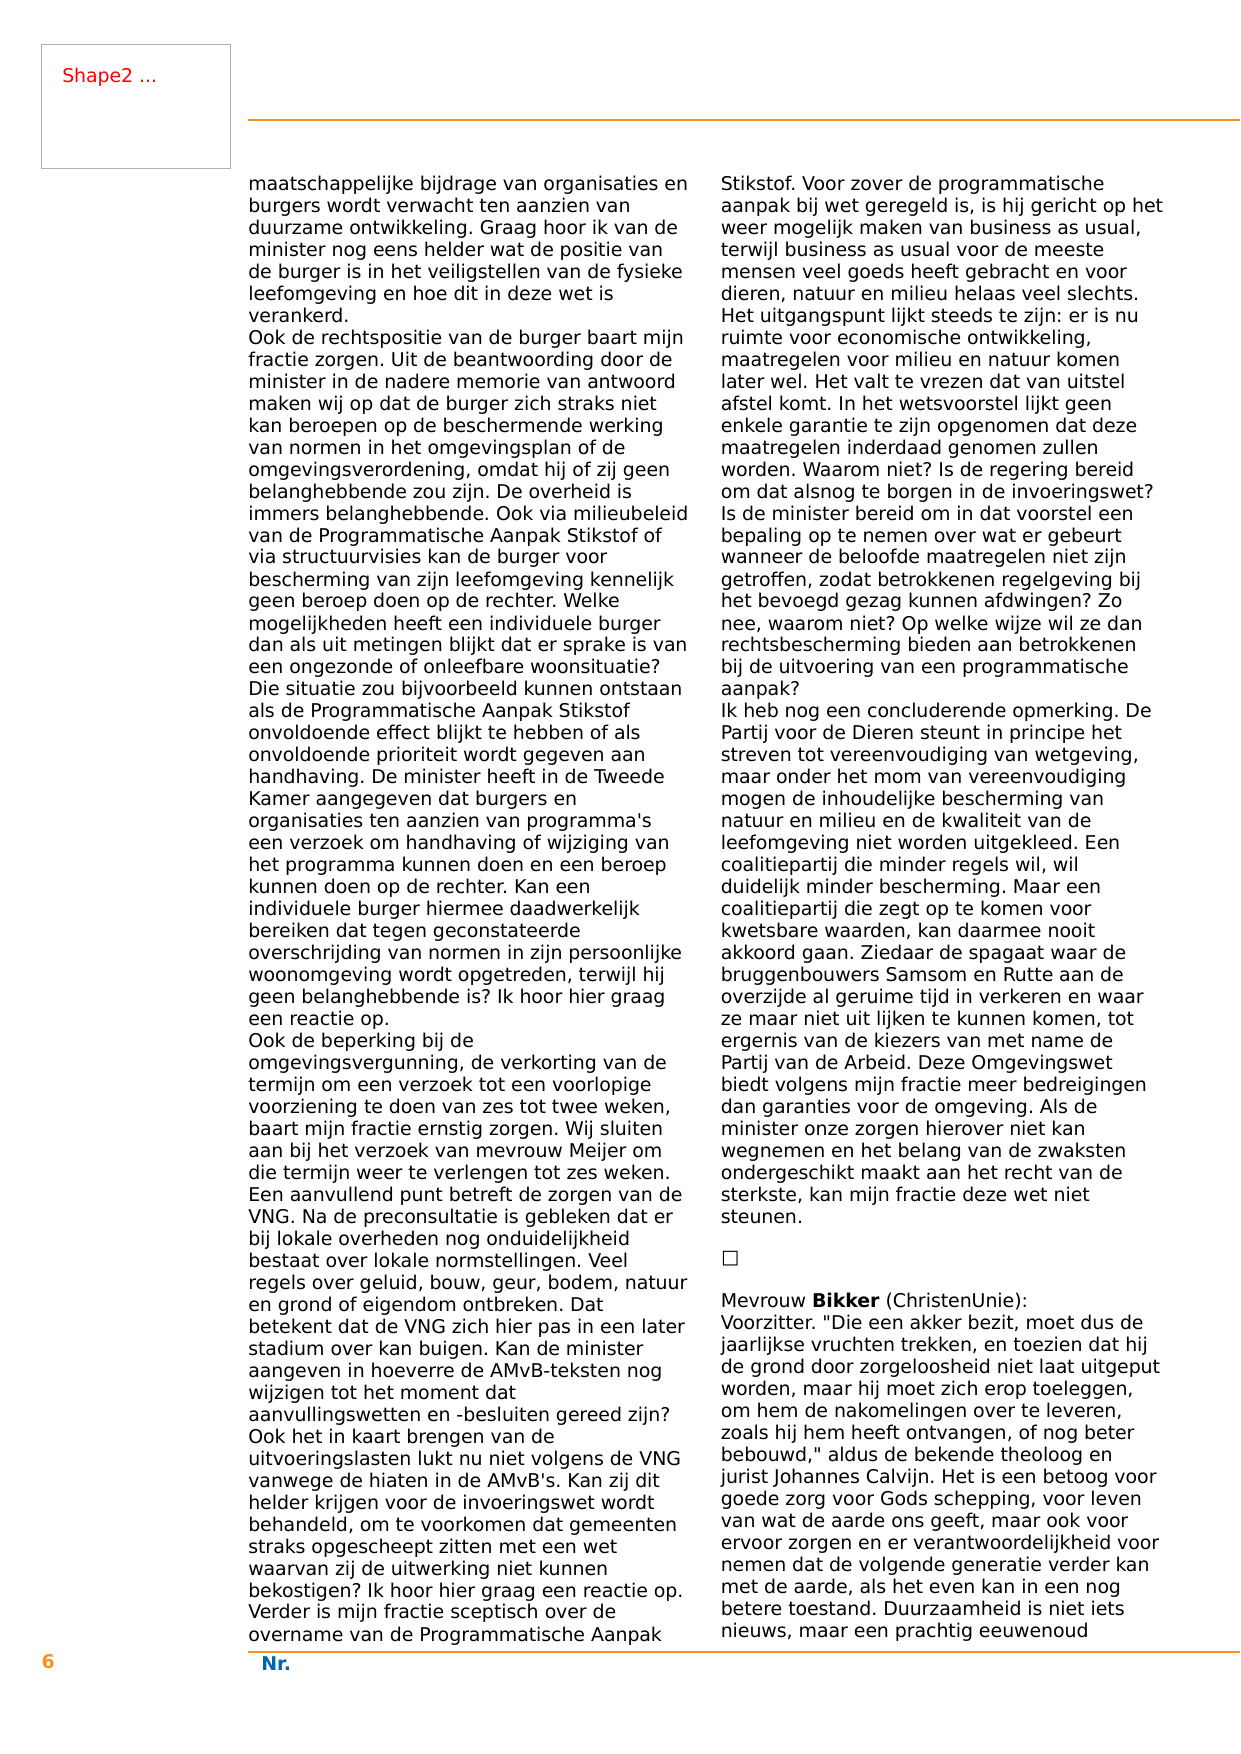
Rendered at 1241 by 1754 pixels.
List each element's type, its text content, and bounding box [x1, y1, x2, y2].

text Stikstof. Voor zover de programmatische aanpak bij wet geregeld is, is hij gericht op het weer mogelijk maken van business as usual, terwijl business as usual voor de meeste mensen veel goeds heeft gebracht en voor dieren, natuur en milieu helaas veel slechts. Het uitgangspunt lijkt steeds te zijn: er is nu ruimte voor economische ontwikkeling, maatregelen voor milieu en natuur komen later wel. Het valt te vrezen dat van uitstel afstel komt. In het wetsvoorstel lijkt geen enkele garantie te zijn opgenomen dat deze maatregelen inderdaad genomen zullen worden. Waarom niet? Is de regering bereid om dat alsnog te borgen in de invoeringswet? Is de minister bereid om in dat voorstel een bepaling op te nemen over wat er gebeurt wanneer de beloofde maatregelen niet zijn getroffen, zodat betrokkenen regelgeving bij het bevoegd gezag kunnen afdwingen? Zo nee, waarom niet? Op welke wijze wil ze dan rechtsbescherming bieden aan betrokkenen bij de uitvoering van een programmatische aanpak? [721, 173, 1163, 700]
text ⬜ [721, 1248, 1163, 1270]
text maatschappelijke bijdrage van organisaties en burgers wordt verwacht ten aanzien van duurzame ontwikkeling. Graag hoor ik van de minister nog eens helder wat de positie van de burger is in het veiligstellen van de fysieke leefomgeving en hoe dit in deze wet is verankerd. [248, 173, 691, 327]
text Ook de rechtspositie van de burger baart mijn fractie zorgen. Uit de beantwoording door de minister in de nadere memorie van antwoord maken wij op dat de burger zich straks niet kan beroepen op de beschermende werking van normen in het omgevingsplan of de omgevingsverordening, omdat hij of zij geen belanghebbende zou zijn. De overheid is immers belanghebbende. Ook via milieubeleid van de Programmatische Aanpak Stikstof of via structuurvisies kan de burger voor bescherming van zijn leefomgeving kennelijk geen beroep doen op de rechter. Welke mogelijkheden heeft een individuele burger dan als uit metingen blijkt dat er sprake is van een ongezonde of onleefbare woonsituatie? Die situatie zou bijvoorbeeld kunnen ontstaan als de Programmatische Aanpak Stikstof onvoldoende effect blijkt te hebben of als onvoldoende prioriteit wordt gegeven aan handhaving. De minister heeft in de Tweede Kamer aangegeven dat burgers en organisaties ten aanzien van programma's een verzoek om handhaving of wijziging van het programma kunnen doen en een beroep kunnen doen op de rechter. Kan een individuele burger hiermee daadwerkelijk bereiken dat tegen geconstateerde overschrijding van normen in zijn persoonlijke woonomgeving wordt opgetreden, terwijl hij geen belanghebbende is? Ik hoor hier graag een reactie op. [248, 327, 691, 1030]
text Verder is mijn fractie sceptisch over de overname van de Programmatische Aanpak [248, 1601, 691, 1645]
text Een aanvullend punt betreft de zorgen van de VNG. Na de preconsultatie is gebleken dat er bij lokale overheden nog onduidelijkheid bestaat over lokale normstellingen. Veel regels over geluid, bouw, geur, bodem, natuur en grond of eigendom ontbreken. Dat betekent dat de VNG zich hier pas in een later stadium over kan buigen. Kan de minister aangeven in hoeverre de AMvB-teksten nog wijzigen tot het moment dat aanvullingswetten en -besluiten gereed zijn? Ook het in kaart brengen van de uitvoeringslasten lukt nu niet volgens de VNG vanwege de hiaten in de AMvB's. Kan zij dit helder krijgen voor de invoeringswet wordt behandeld, om te voorkomen dat gemeenten straks opgescheept zitten met een wet waarvan zij de uitwerking niet kunnen bekostigen? Ik hoor hier graag een reactie op. [248, 1184, 691, 1601]
text Mevrouw Bikker (ChristenUnie): [721, 1290, 1163, 1312]
text Ik heb nog een concluderende opmerking. De Partij voor de Dieren steunt in principe het streven tot vereenvoudiging van wetgeving, maar onder het mom van vereenvoudiging mogen de inhoudelijke bescherming van natuur en milieu en de kwaliteit van de leefomgeving niet worden uitgekleed. Een coalitiepartij die minder regels wil, wil duidelijk minder bescherming. Maar een coalitiepartij die zegt op te komen voor kwetsbare waarden, kan daarmee nooit akkoord gaan. Ziedaar de spagaat waar de bruggenbouwers Samsom en Rutte aan de overzijde al geruime tijd in verkeren en waar ze maar niet uit lijken te kunnen komen, tot ergernis van de kiezers van met name de Partij van de Arbeid. Deze Omgevingswet biedt volgens mijn fractie meer bedreigingen dan garanties voor de omgeving. Als de minister onze zorgen hierover niet kan wegnemen en het belang van de zwaksten ondergeschikt maakt aan het recht van de sterkste, kan mijn fractie deze wet niet steunen. [721, 700, 1163, 1228]
text Voorzitter. "Die een akker bezit, moet dus de jaarlijkse vruchten trekken, en toezien dat hij de grond door zorgeloosheid niet laat uitgeput worden, maar hij moet zich erop toeleggen, om hem de nakomelingen over te leveren, zoals hij hem heeft ontvangen, of nog beter bebouwd," aldus de bekende theoloog en jurist Johannes Calvijn. Het is een betoog voor goede zorg voor Gods schepping, voor leven van wat de aarde ons geeft, maar ook voor ervoor zorgen en er verantwoordelijkheid voor nemen dat de volgende generatie verder kan met de aarde, als het even kan in een nog betere toestand. Duurzaamheid is niet iets nieuws, maar een prachtig eeuwenoud [721, 1312, 1163, 1641]
text Ook de beperking bij de omgevingsvergunning, de verkorting van de termijn om een verzoek tot een voorlopige voorziening te doen van zes tot twee weken, baart mijn fractie ernstig zorgen. Wij sluiten aan bij het verzoek van mevrouw Meijer om die termijn weer te verlengen tot zes weken. [248, 1030, 691, 1184]
